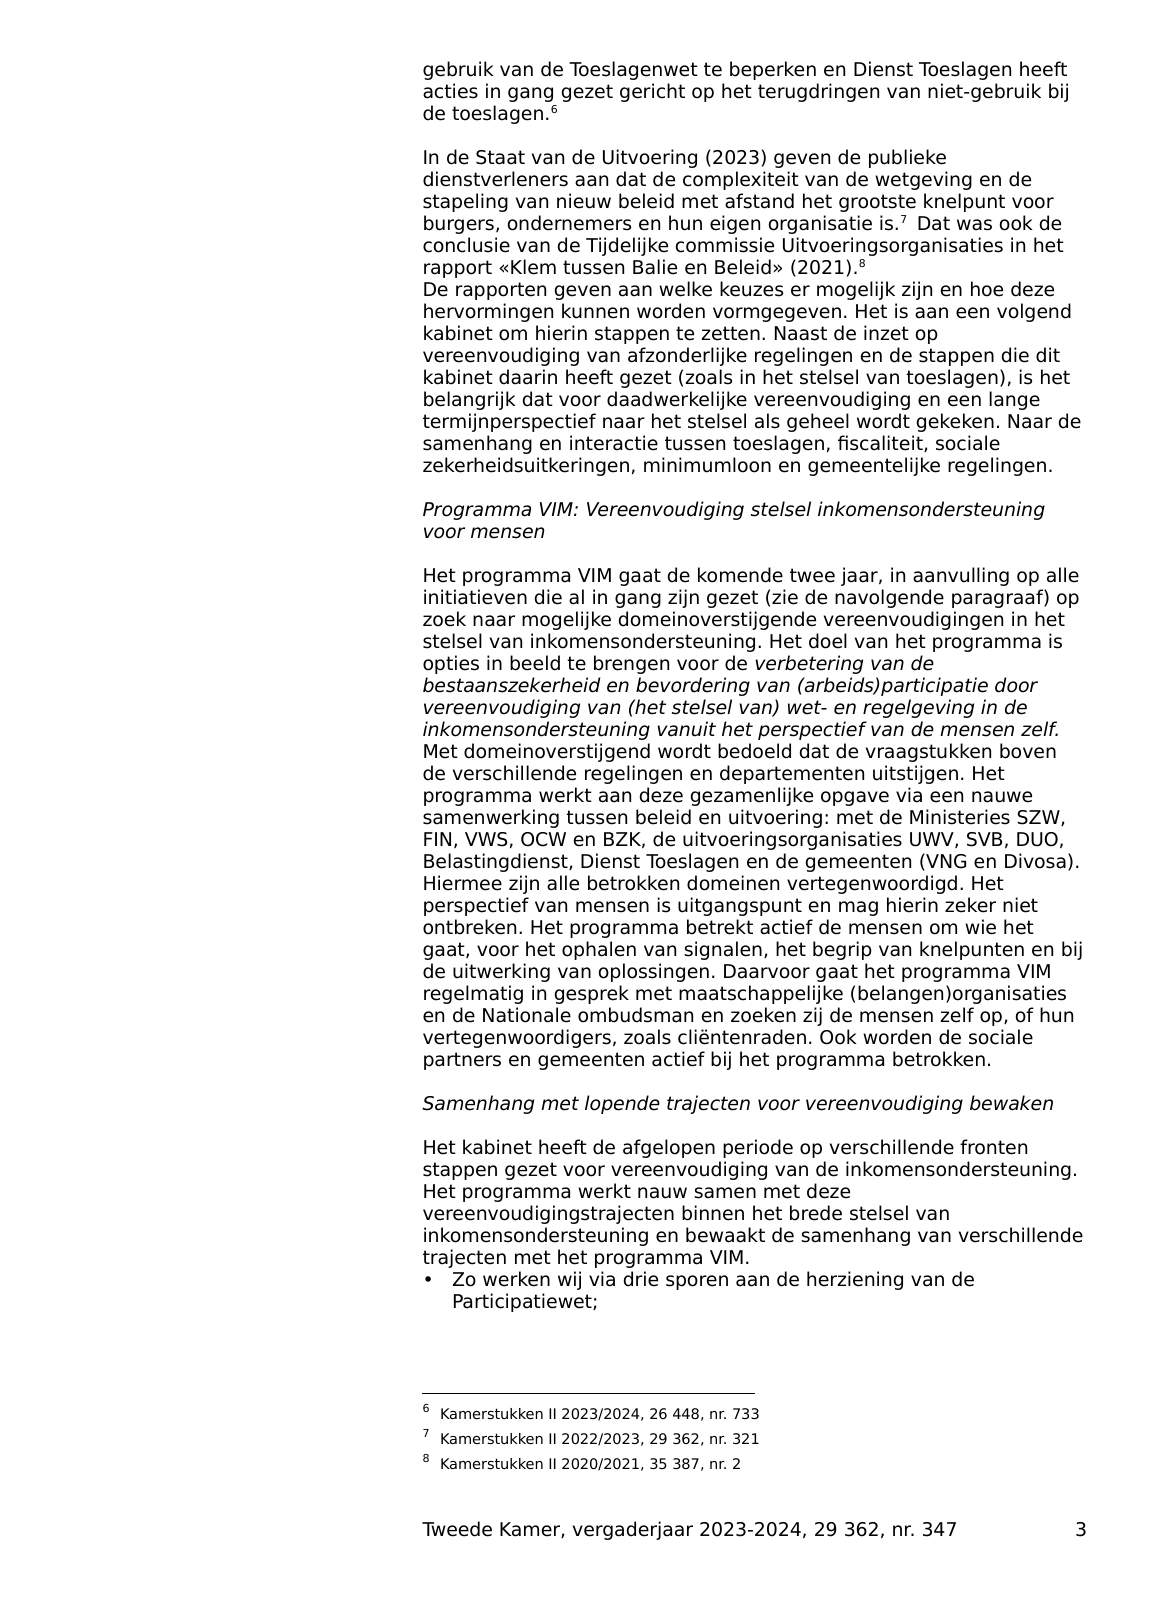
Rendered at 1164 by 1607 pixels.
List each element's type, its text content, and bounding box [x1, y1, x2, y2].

text gebruik van de Toeslagenwet te beperken en Dienst Toeslagen heeft acties in gang gezet gericht op het terugdringen van niet-gebruik bij de toeslagen. [422, 59, 1087, 125]
text De rapporten geven aan welke keuzes er mogelijk zijn en hoe deze hervormingen kunnen worden vormgegeven. Het is aan een volgend kabinet om hierin stappen te zetten. Naast de inzet op vereenvoudiging van afzonderlijke regelingen en de stappen die dit kabinet daarin heeft gezet (zoals in het stelsel van toeslagen), is het belangrijk dat voor daadwerkelijke vereenvoudiging en een lange termijnperspectief naar het stelsel als geheel wordt gekeken. Naar de samenhang en interactie tussen toeslagen, fiscaliteit, sociale zekerheidsuitkeringen, minimumloon en gemeentelijke regelingen. [422, 279, 1087, 477]
text Kamerstukken II 2022/2023, 29 362, nr. 321 [422, 1427, 1087, 1449]
text • Zo werken wij via drie sporen aan de herziening van de Participatiewet; [422, 1269, 1087, 1313]
text Kamerstukken II 2020/2021, 35 387, nr. 2 [422, 1452, 1087, 1474]
text In de Staat van de Uitvoering (2023) geven de publieke dienstverleners aan dat de complexiteit van de wetgeving en de stapeling van nieuw beleid met afstand het grootste knelpunt voor burgers, ondernemers en hun eigen organisatie is. Dat was ook de conclusie van de Tijdelijke commissie Uitvoeringsorganisaties in het rapport «Klem tussen Balie en Beleid» (2021). [422, 147, 1087, 279]
subtitle Samenhang met lopende trajecten voor vereenvoudiging bewaken [422, 1093, 1087, 1115]
text Kamerstukken II 2023/2024, 26 448, nr. 733 [422, 1402, 1087, 1424]
subtitle Programma VIM: Vereenvoudiging stelsel inkomensondersteuning voor mensen [422, 499, 1087, 543]
text Het programma VIM gaat de komende twee jaar, in aanvulling op alle initiatieven die al in gang zijn gezet (zie de navolgende paragraaf) op zoek naar mogelijke domeinoverstijgende vereenvoudigingen in het stelsel van inkomensondersteuning. Het doel van het programma is opties in beeld te brengen voor de verbetering van de bestaanszekerheid en bevordering van (arbeids)participatie door vereenvoudiging van (het stelsel van) wet- en regelgeving in de inkomensondersteuning vanuit het perspectief van de mensen zelf. Met domeinoverstijgend wordt bedoeld dat de vraagstukken boven de verschillende regelingen en departementen uitstijgen. Het programma werkt aan deze gezamenlijke opgave via een nauwe samenwerking tussen beleid en uitvoering: met de Ministeries SZW, FIN, VWS, OCW en BZK, de uitvoeringsorganisaties UWV, SVB, DUO, Belastingdienst, Dienst Toeslagen en de gemeenten (VNG en Divosa). Hiermee zijn alle betrokken domeinen vertegenwoordigd. Het perspectief van mensen is uitgangspunt en mag hierin zeker niet ontbreken. Het programma betrekt actief de mensen om wie het gaat, voor het ophalen van signalen, het begrip van knelpunten en bij de uitwerking van oplossingen. Daarvoor gaat het programma VIM regelmatig in gesprek met maatschappelijke (belangen)organisaties en de Nationale ombudsman en zoeken zij de mensen zelf op, of hun vertegenwoordigers, zoals cliëntenraden. Ook worden de sociale partners en gemeenten actief bij het programma betrokken. [422, 565, 1087, 1071]
text Het kabinet heeft de afgelopen periode op verschillende fronten stappen gezet voor vereenvoudiging van de inkomensondersteuning. Het programma werkt nauw samen met deze vereenvoudigingstrajecten binnen het brede stelsel van inkomensondersteuning en bewaakt de samenhang van verschillende trajecten met het programma VIM. [422, 1137, 1087, 1269]
